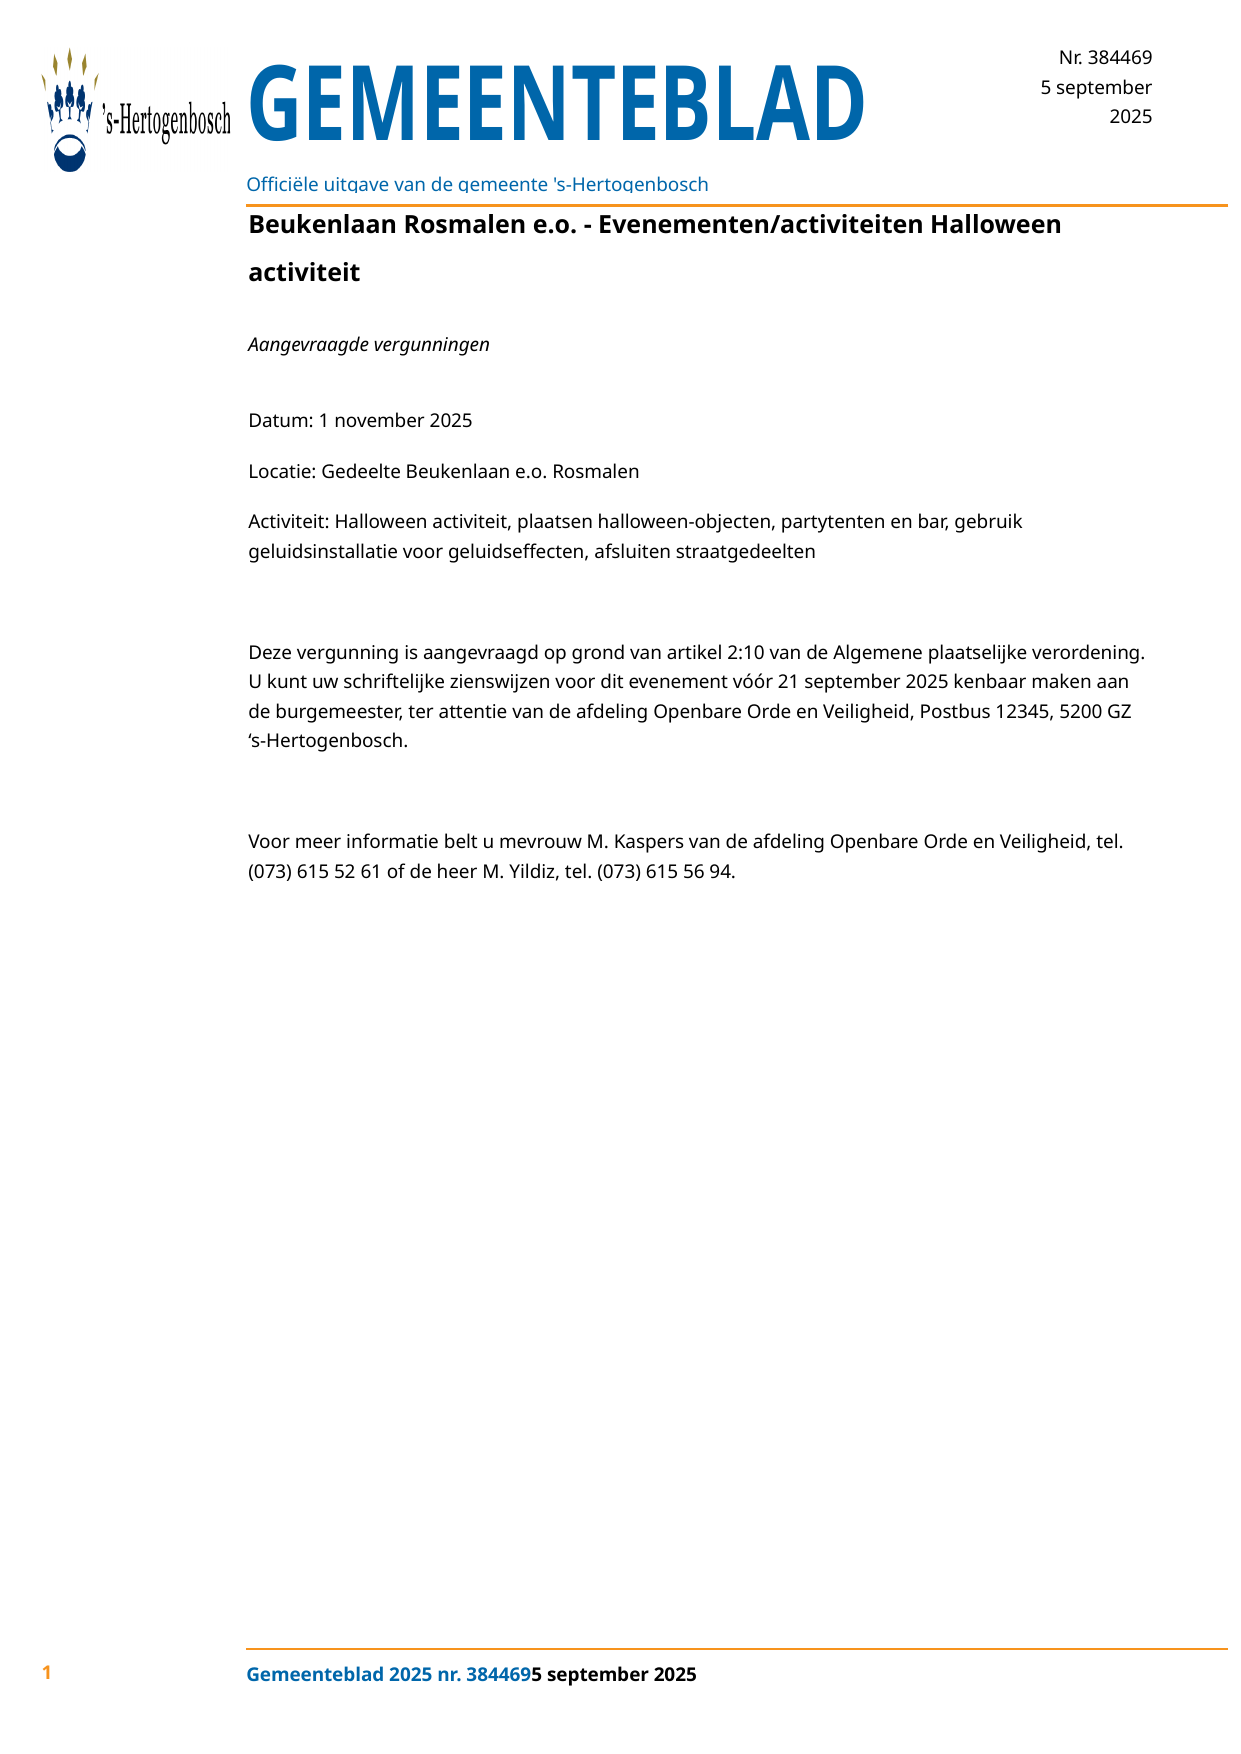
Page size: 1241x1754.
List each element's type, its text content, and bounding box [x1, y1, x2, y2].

text Voor meer informatie belt u mevrouw M. Kaspers van de afdeling Openbare Orde en Veiligheid, tel. (073) 615 52 61 of de heer M. Yildiz, tel. (073) 615 56 94. [248, 828, 1152, 884]
text Locatie: Gedeelte Beukenlaan e.o. Rosmalen [248, 458, 1152, 484]
text Activiteit: Halloween activiteit, plaatsen halloween-objecten, partytenten en bar, gebruik geluidsinstallatie voor geluidseffecten, afsluiten straatgedeelten [248, 508, 1152, 564]
text Aangevraagde vergunningen [248, 331, 1152, 357]
text Datum: 1 november 2025 [248, 408, 1152, 433]
picture [41, 47, 231, 172]
text Beukenlaan Rosmalen e.o. - Evenementen/activiteiten Halloween activiteit [248, 207, 1152, 288]
text Deze vergunning is aangevraagd op grond van artikel 2:10 van de Algemene plaatselijke verordening. U kunt uw schriftelijke zienswijzen voor dit evenement vóór 21 september 2025 kenbaar maken aan de burgemeester, ter attentie van de afdeling Openbare Orde en Veiligheid, Postbus 12345, 5200 GZ ‘s-Hertogenbosch. [248, 639, 1152, 753]
